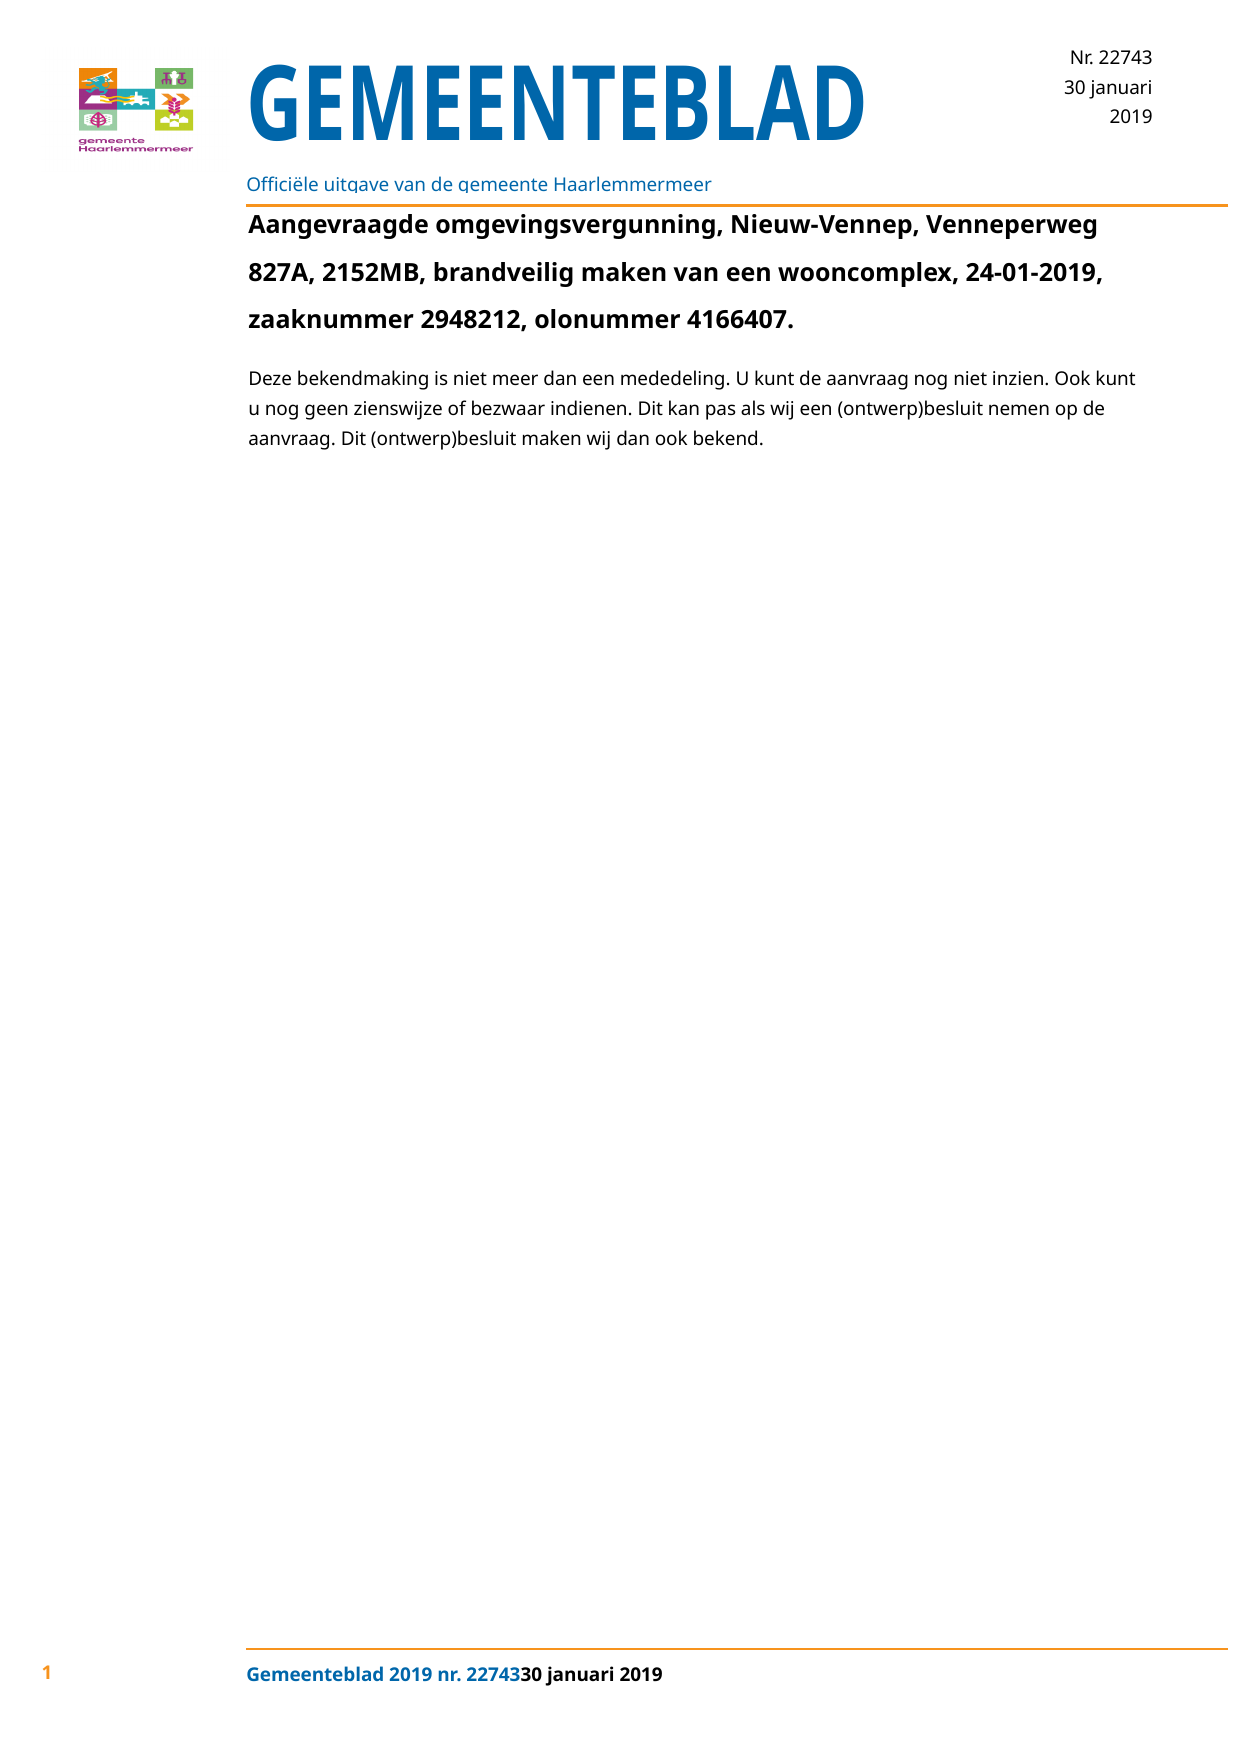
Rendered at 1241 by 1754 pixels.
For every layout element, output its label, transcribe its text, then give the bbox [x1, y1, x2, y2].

text Aangevraagde omgevingsvergunning, Nieuw-Vennep, Venneperweg 827A, 2152MB, brandveilig maken van een wooncomplex, 24-01-2019, zaaknummer 2948212, olonummer 4166407. [248, 207, 1152, 336]
text Deze bekendmaking is niet meer dan een mededeling. U kunt de aanvraag nog niet inzien. Ook kunt u nog geen zienswijze of bezwaar indienen. Dit kan pas als wij een (ontwerp)besluit nemen op de aanvraag. Dit (ontwerp)besluit maken wij dan ook bekend. [248, 366, 1152, 450]
picture [41, 47, 231, 172]
